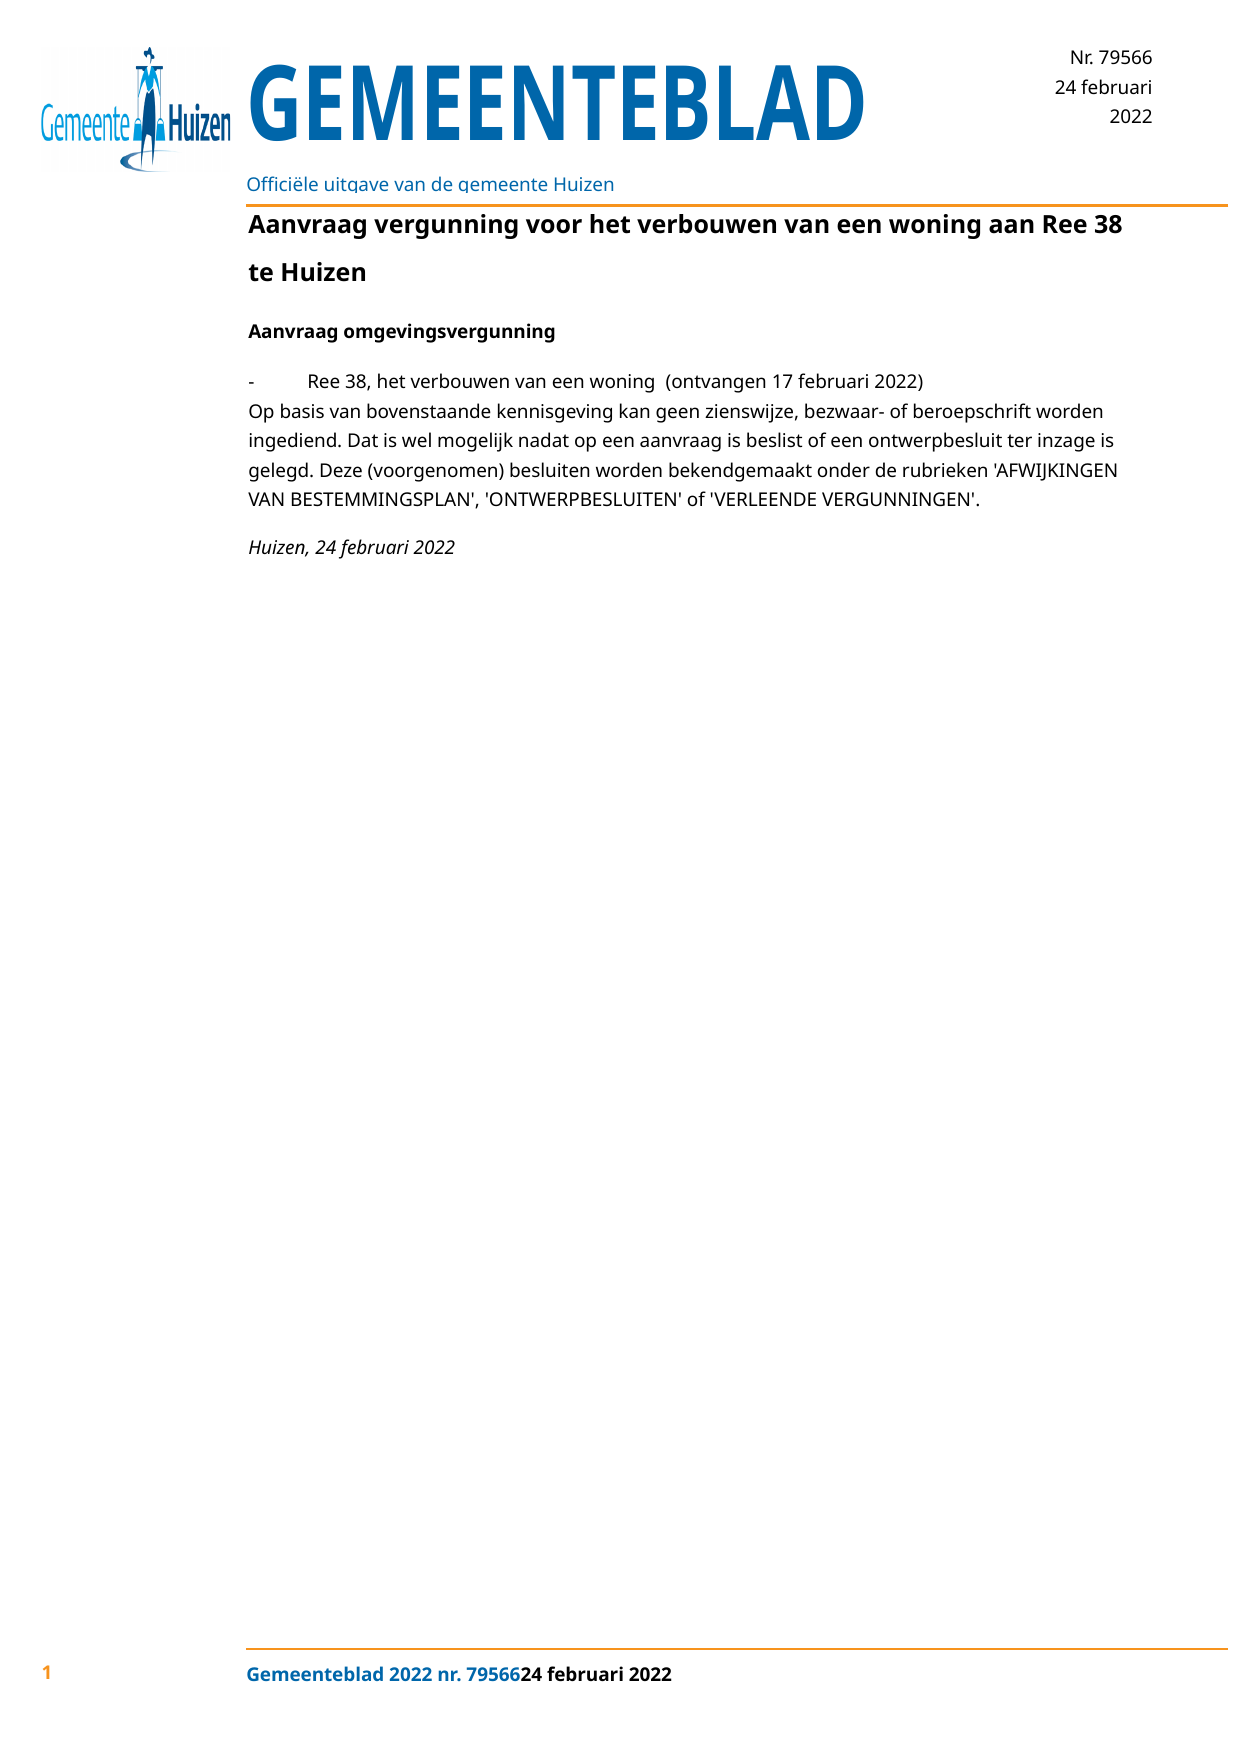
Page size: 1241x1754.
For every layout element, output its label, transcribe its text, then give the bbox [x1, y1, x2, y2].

list Ree 38, het verbouwen van een woning (ontvangen 17 februari 2022) [248, 368, 1152, 394]
text Huizen, 24 februari 2022 [248, 534, 1152, 560]
text Aanvraag vergunning voor het verbouwen van een woning aan Ree 38 te Huizen [248, 207, 1152, 288]
text Op basis van bovenstaande kennisgeving kan geen zienswijze, bezwaar- of beroepschrift worden ingediend. Dat is wel mogelijk nadat op een aanvraag is beslist of een ontwerpbesluit ter inzage is gelegd. Deze (voorgenomen) besluiten worden bekendgemaakt onder de rubrieken 'AFWIJKINGEN VAN BESTEMMINGSPLAN', 'ONTWERPBESLUITEN' of 'VERLEENDE VERGUNNINGEN'. [248, 398, 1152, 512]
picture [41, 47, 231, 172]
text Aanvraag omgevingsvergunning [248, 318, 1152, 344]
